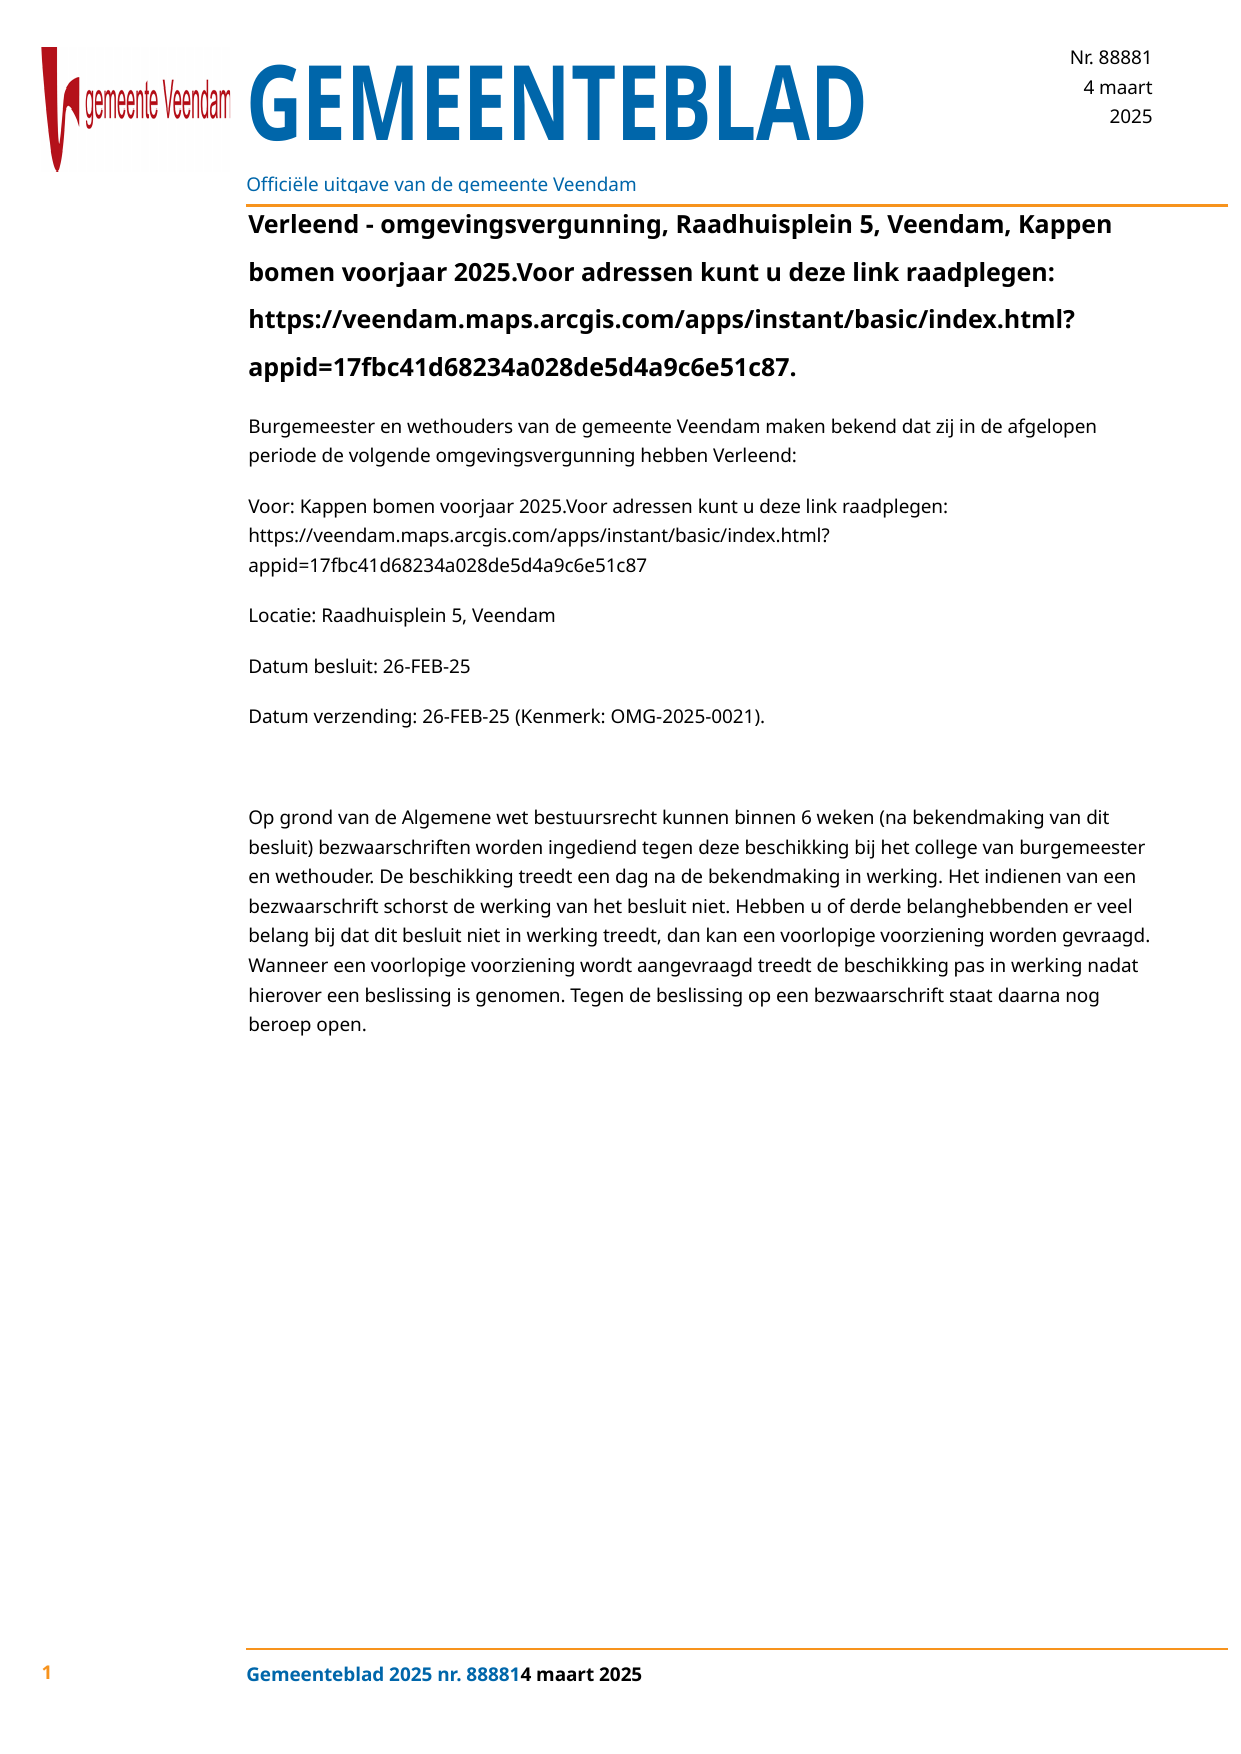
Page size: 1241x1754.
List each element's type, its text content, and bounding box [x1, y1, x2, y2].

text Op grond van de Algemene wet bestuursrecht kunnen binnen 6 weken (na bekendmaking van dit besluit) bezwaarschriften worden ingediend tegen deze beschikking bij het college van burgemeester en wethouder. De beschikking treedt een dag na de bekendmaking in werking. Het indienen van een bezwaarschrift schorst de werking van het besluit niet. Hebben u of derde belanghebbenden er veel belang bij dat dit besluit niet in werking treedt, dan kan een voorlopige voorziening worden gevraagd. Wanneer een voorlopige voorziening wordt aangevraagd treedt de beschikking pas in werking nadat hierover een beslissing is genomen. Tegen de beslissing op een bezwaarschrift staat daarna nog beroep open. [248, 804, 1152, 1037]
text Locatie: Raadhuisplein 5, Veendam [248, 603, 1152, 628]
picture [41, 47, 231, 172]
text Datum verzending: 26-FEB-25 (Kenmerk: OMG-2025-0021). [248, 703, 1152, 729]
text Datum besluit: 26-FEB-25 [248, 653, 1152, 679]
text Burgemeester en wethouders van de gemeente Veendam maken bekend dat zij in de afgelopen periode de volgende omgevingsvergunning hebben Verleend: [248, 413, 1152, 468]
text Verleend - omgevingsvergunning, Raadhuisplein 5, Veendam, Kappen bomen voorjaar 2025.Voor adressen kunt u deze link raadplegen: https://veendam.maps.arcgis.com/apps/instant/basic/index.html?appid=17fbc41d68234a028de5d4a9c6e51c87. [248, 207, 1152, 384]
text Voor: Kappen bomen voorjaar 2025.Voor adressen kunt u deze link raadplegen: https://veendam.maps.arcgis.com/apps/instant/basic/index.html?appid=17fbc41d68234a028de5d4a9c6e51c87 [248, 493, 1152, 578]
